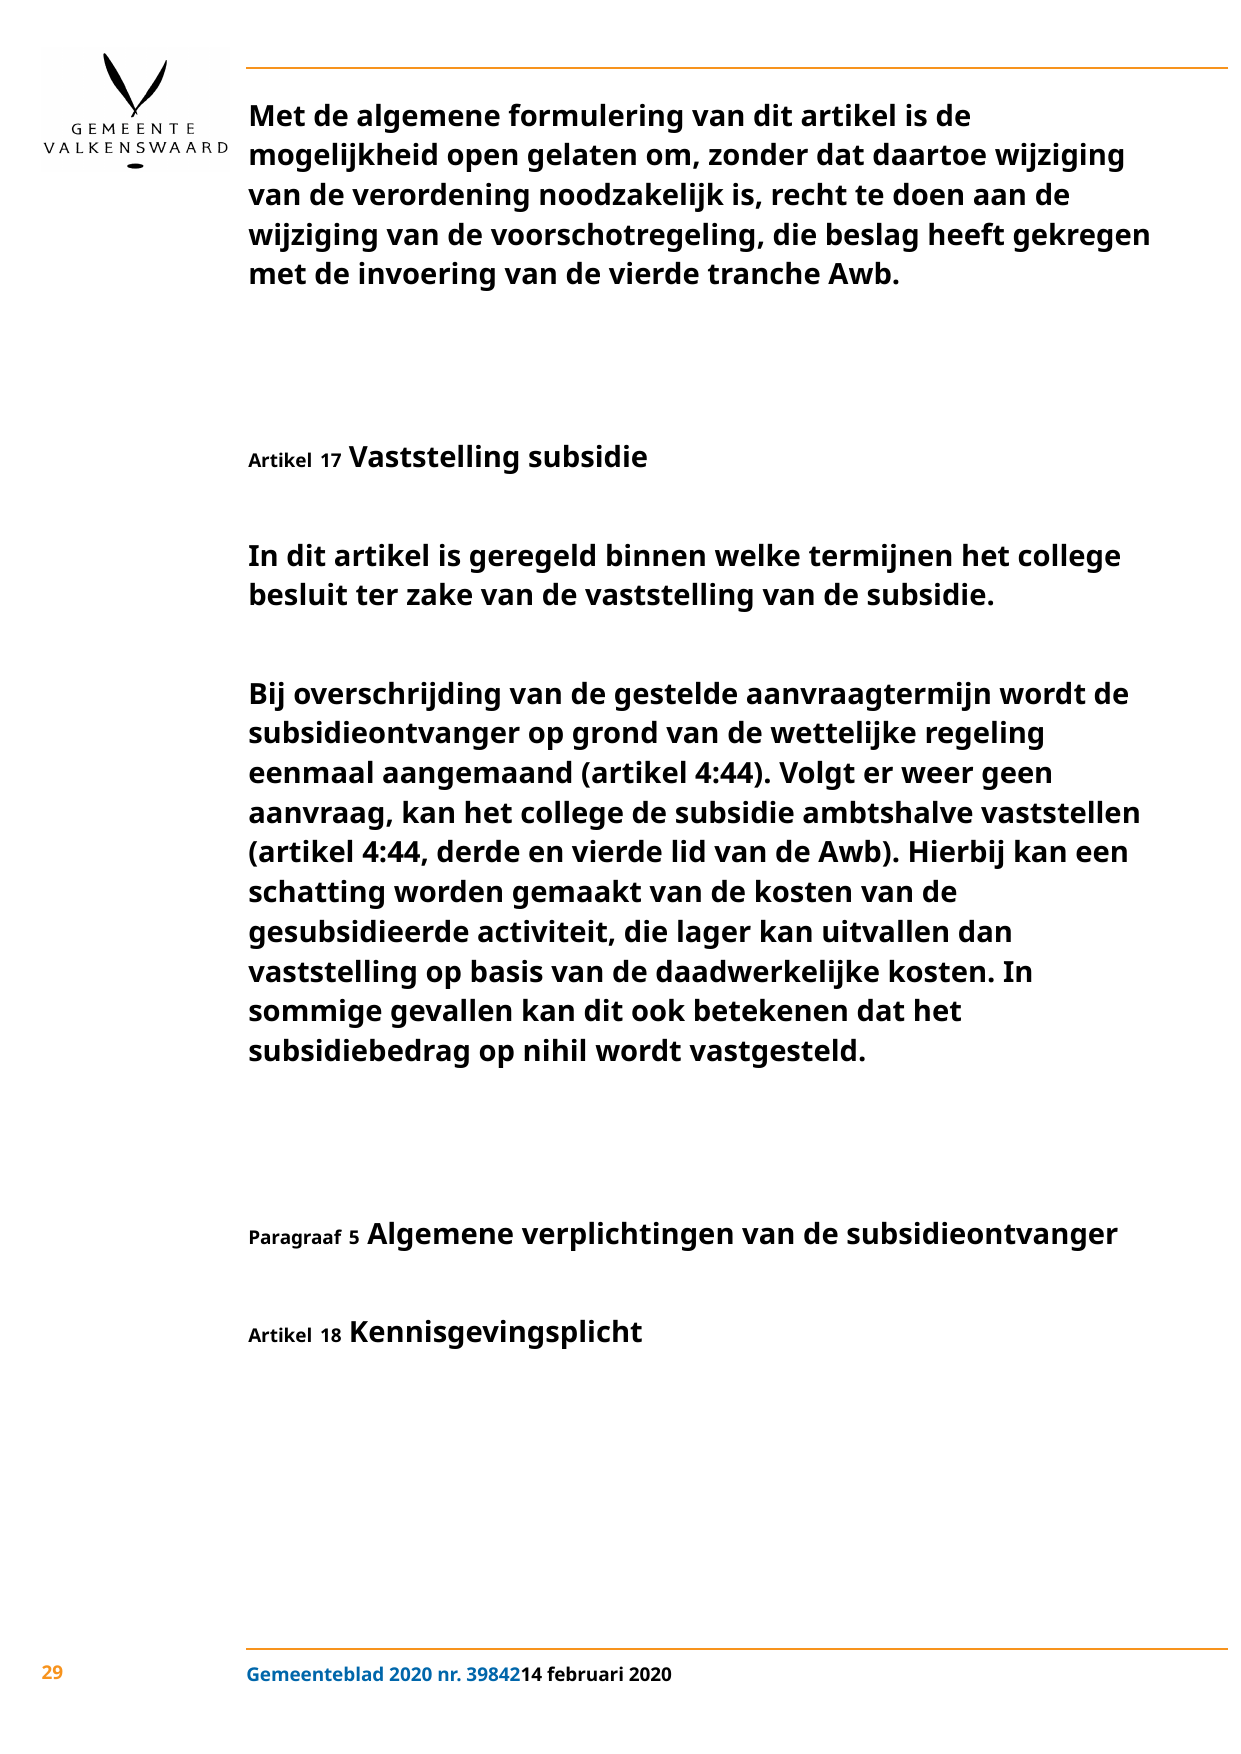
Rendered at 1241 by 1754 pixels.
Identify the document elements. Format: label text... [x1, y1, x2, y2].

text Artikel 18 Kennisgevingsplicht [248, 1312, 1152, 1351]
text Met de algemene formulering van dit artikel is de mogelijkheid open gelaten om, zonder dat daartoe wijziging van de verordening noodzakelijk is, recht te doen aan de wijziging van de voorschotregeling, die beslag heeft gekregen met de invoering van de vierde tranche Awb. [248, 95, 1152, 293]
text Bij overschrijding van de gestelde aanvraagtermijn wordt de subsidieontvanger op grond van de wettelijke regeling eenmaal aangemaand (artikel 4:44). Volgt er weer geen aanvraag, kan het college de subsidie ambtshalve vaststellen (artikel 4:44, derde en vierde lid van de Awb). Hierbij kan een schatting worden gemaakt van de kosten van de gesubsidieerde activiteit, die lager kan uitvallen dan vaststelling op basis van de daadwerkelijke kosten. In sommige gevallen kan dit ook betekenen dat het subsidiebedrag op nihil wordt vastgesteld. [248, 673, 1152, 1070]
text Artikel 17 Vaststelling subsidie [248, 436, 1152, 476]
text Paragraaf 5 Algemene verplichtingen van de subsidieontvanger [248, 1213, 1152, 1253]
picture [41, 47, 231, 172]
text In dit artikel is geregeld binnen welke termijnen het college besluit ter zake van de vaststelling van de subsidie. [248, 535, 1152, 614]
